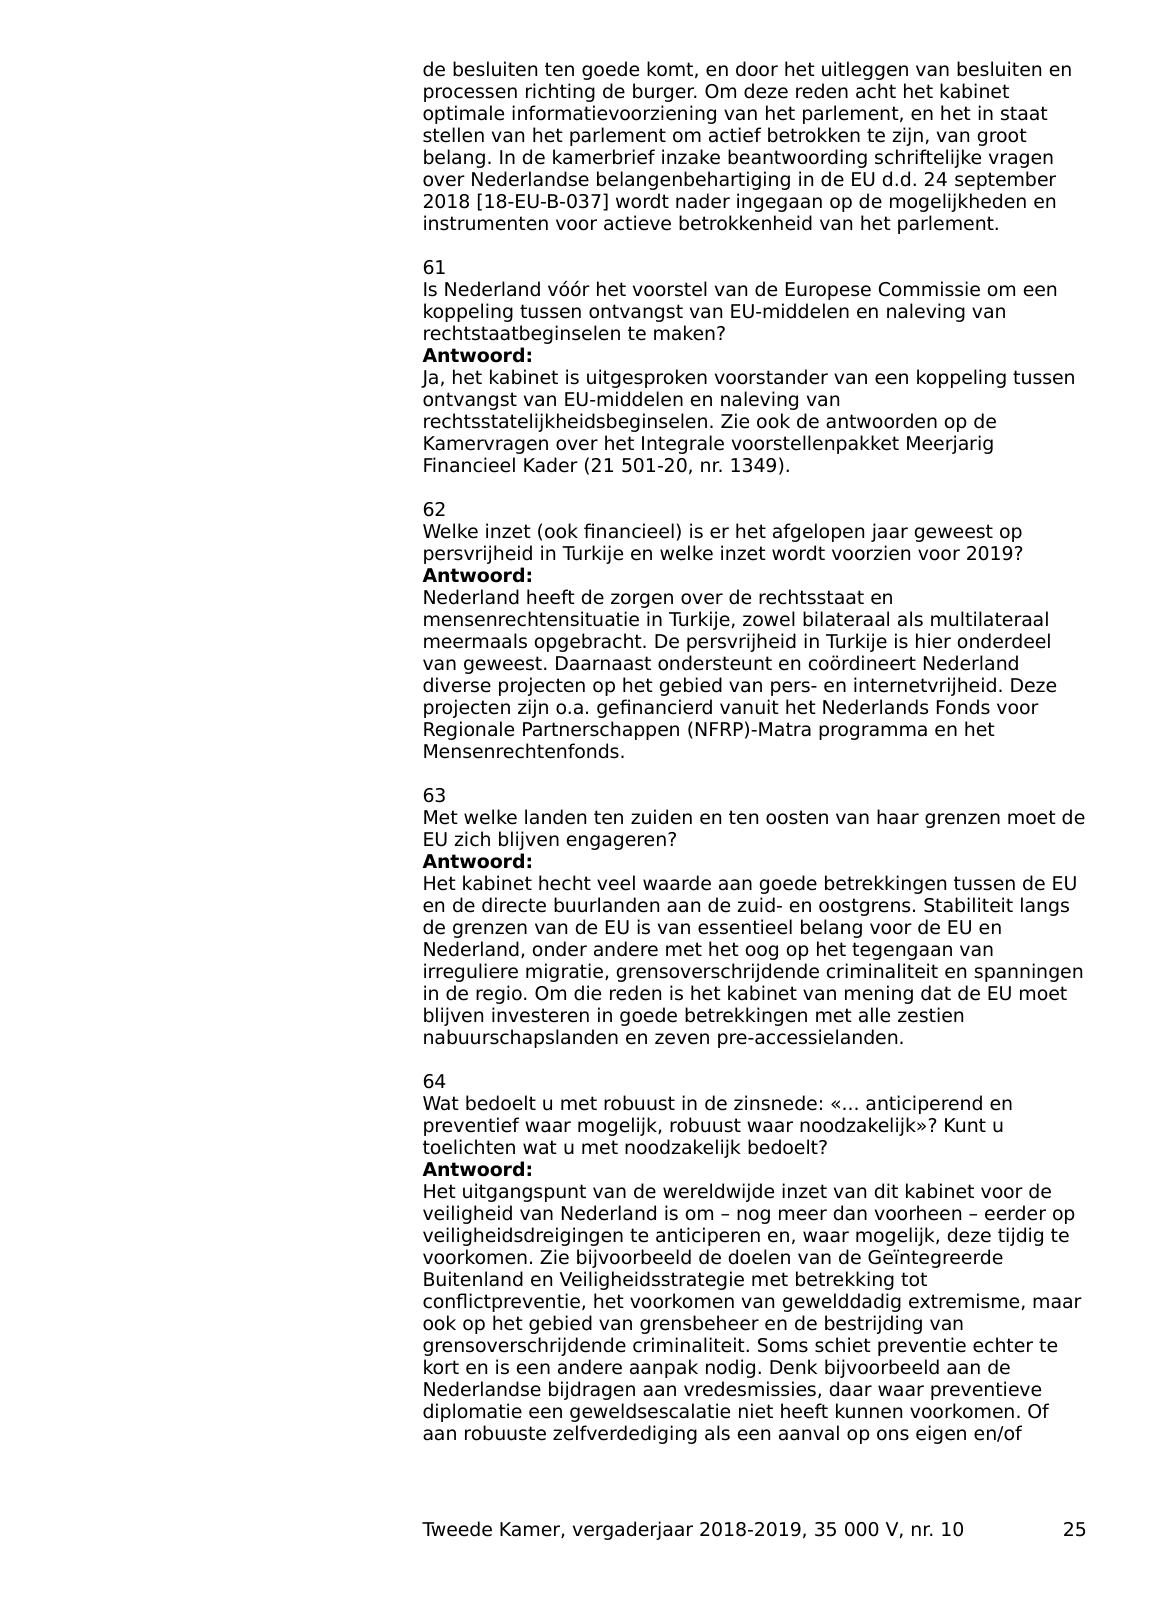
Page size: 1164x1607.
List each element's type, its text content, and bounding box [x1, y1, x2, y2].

text Antwoord: [422, 1159, 1087, 1181]
text Het kabinet hecht veel waarde aan goede betrekkingen tussen de EU en de directe buurlanden aan de zuid- en oostgrens. Stabiliteit langs de grenzen van de EU is van essentieel belang voor de EU en Nederland, onder andere met het oog op het tegengaan van irreguliere migratie, grensoverschrijdende criminaliteit en spanningen in de regio. Om die reden is het kabinet van mening dat de EU moet blijven investeren in goede betrekkingen met alle zestien nabuurschapslanden en zeven pre-accessielanden. [422, 873, 1087, 1049]
text Antwoord: [422, 565, 1087, 587]
text Nederland heeft de zorgen over de rechtsstaat en mensenrechtensituatie in Turkije, zowel bilateraal als multilateraal meermaals opgebracht. De persvrijheid in Turkije is hier onderdeel van geweest. Daarnaast ondersteunt en coördineert Nederland diverse projecten op het gebied van pers- en internetvrijheid. Deze projecten zijn o.a. gefinancierd vanuit het Nederlands Fonds voor Regionale Partnerschappen (NFRP)-Matra programma en het Mensenrechtenfonds. [422, 587, 1087, 763]
text 61 [422, 257, 1087, 279]
text Antwoord: [422, 345, 1087, 367]
text 64 [422, 1071, 1087, 1093]
text de besluiten ten goede komt, en door het uitleggen van besluiten en processen richting de burger. Om deze reden acht het kabinet optimale informatievoorziening van het parlement, en het in staat stellen van het parlement om actief betrokken te zijn, van groot belang. In de kamerbrief inzake beantwoording schriftelijke vragen over Nederlandse belangenbehartiging in de EU d.d. 24 september 2018 [18-EU-B-037] wordt nader ingegaan op de mogelijkheden en instrumenten voor actieve betrokkenheid van het parlement. [422, 59, 1087, 235]
text Welke inzet (ook financieel) is er het afgelopen jaar geweest op persvrijheid in Turkije en welke inzet wordt voorzien voor 2019? [422, 521, 1087, 565]
text Ja, het kabinet is uitgesproken voorstander van een koppeling tussen ontvangst van EU-middelen en naleving van rechtsstatelijkheidsbeginselen. Zie ook de antwoorden op de Kamervragen over het Integrale voorstellenpakket Meerjarig Financieel Kader (21 501-20, nr. 1349). [422, 367, 1087, 477]
text Is Nederland vóór het voorstel van de Europese Commissie om een koppeling tussen ontvangst van EU-middelen en naleving van rechtstaatbeginselen te maken? [422, 279, 1087, 345]
text Antwoord: [422, 851, 1087, 873]
text Met welke landen ten zuiden en ten oosten van haar grenzen moet de EU zich blijven engageren? [422, 807, 1087, 851]
text Het uitgangspunt van de wereldwijde inzet van dit kabinet voor de veiligheid van Nederland is om – nog meer dan voorheen – eerder op veiligheidsdreigingen te anticiperen en, waar mogelijk, deze tijdig te voorkomen. Zie bijvoorbeeld de doelen van de Geïntegreerde Buitenland en Veiligheidsstrategie met betrekking tot conflictpreventie, het voorkomen van gewelddadig extremisme, maar ook op het gebied van grensbeheer en de bestrijding van grensoverschrijdende criminaliteit. Soms schiet preventie echter te kort en is een andere aanpak nodig. Denk bijvoorbeeld aan de Nederlandse bijdragen aan vredesmissies, daar waar preventieve diplomatie een geweldsescalatie niet heeft kunnen voorkomen. Of aan robuuste zelfverdediging als een aanval op ons eigen en/of [422, 1181, 1087, 1444]
text 63 [422, 785, 1087, 807]
text Wat bedoelt u met robuust in de zinsnede: «... anticiperend en preventief waar mogelijk, robuust waar noodzakelijk»? Kunt u toelichten wat u met noodzakelijk bedoelt? [422, 1093, 1087, 1159]
text 62 [422, 499, 1087, 521]
